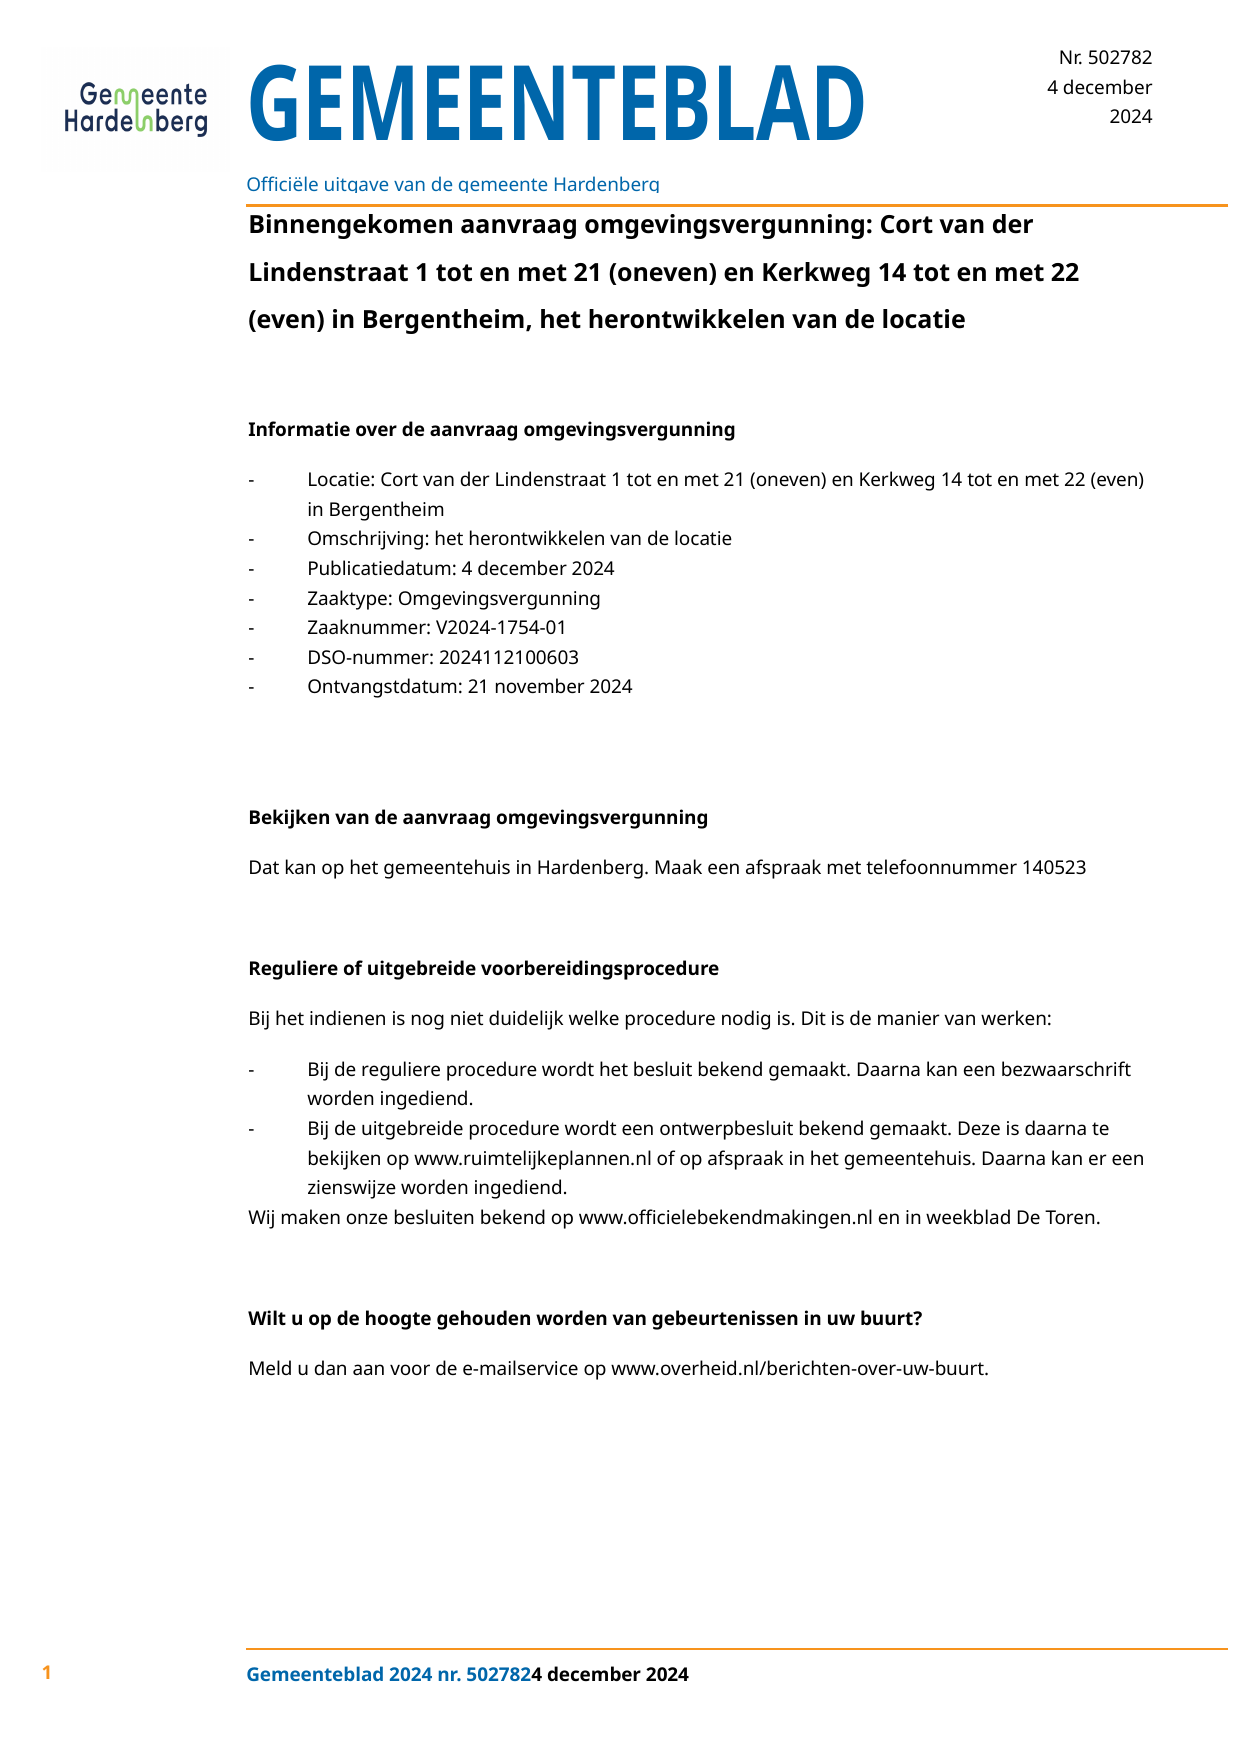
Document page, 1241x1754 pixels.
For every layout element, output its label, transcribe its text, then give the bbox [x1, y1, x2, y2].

text Wij maken onze besluiten bekend op www.officielebekendmakingen.nl en in weekblad De Toren. [248, 1204, 1152, 1229]
list Bij de uitgebreide procedure wordt een ontwerpbesluit bekend gemaakt. Deze is daarna te bekijken op www.ruimtelijkeplannen.nl of op afspraak in het gemeentehuis. Daarna kan er een zienswijze worden ingediend. [248, 1115, 1152, 1200]
list Ontvangstdatum: 21 november 2024 [248, 673, 1152, 699]
text Meld u dan aan voor de e-mailservice op www.overheid.nl/berichten-over-uw-buurt. [248, 1355, 1152, 1381]
list Zaaknummer: V2024-1754-01 [248, 614, 1152, 640]
text Reguliere of uitgebreide voorbereidingsprocedure [248, 955, 1152, 981]
list DSO-nummer: 2024112100603 [248, 644, 1152, 669]
text Wilt u op de hoogte gehouden worden van gebeurtenissen in uw buurt? [248, 1305, 1152, 1330]
picture [41, 47, 231, 172]
list Publicatiedatum: 4 december 2024 [248, 555, 1152, 581]
list Zaaktype: Omgevingsvergunning [248, 585, 1152, 610]
list Bij de reguliere procedure wordt het besluit bekend gemaakt. Daarna kan een bezwaarschrift worden ingediend. [248, 1056, 1152, 1111]
list Omschrijving: het herontwikkelen van de locatie [248, 526, 1152, 551]
text Informatie over de aanvraag omgevingsvergunning [248, 416, 1152, 442]
text Bekijken van de aanvraag omgevingsvergunning [248, 804, 1152, 829]
text Binnengekomen aanvraag omgevingsvergunning: Cort van der Lindenstraat 1 tot en met 21 (oneven) en Kerkweg 14 tot en met 22 (even) in Bergentheim, het herontwikkelen van de locatie [248, 207, 1152, 336]
text Dat kan op het gemeentehuis in Hardenberg. Maak een afspraak met telefoonnummer 140523 [248, 854, 1152, 880]
list Locatie: Cort van der Lindenstraat 1 tot en met 21 (oneven) en Kerkweg 14 tot en met 22 (even) in Bergentheim [248, 466, 1152, 522]
text Bij het indienen is nog niet duidelijk welke procedure nodig is. Dit is de manier van werken: [248, 1006, 1152, 1031]
